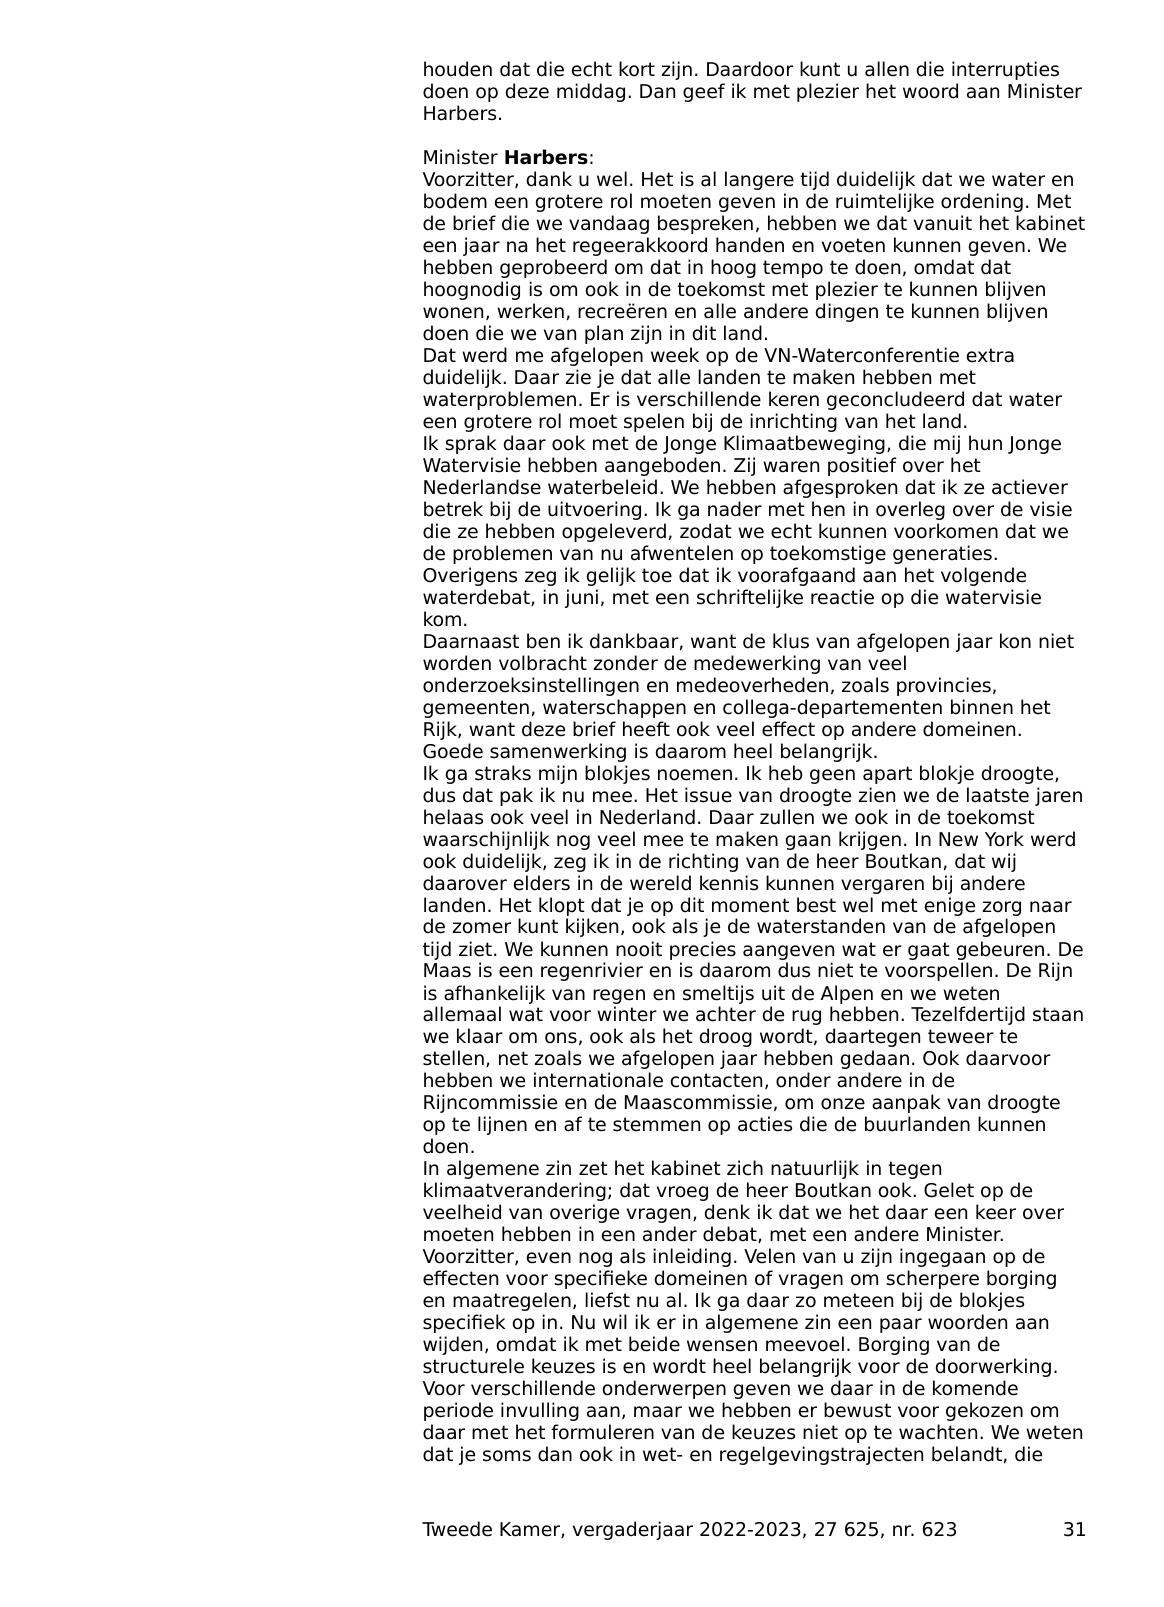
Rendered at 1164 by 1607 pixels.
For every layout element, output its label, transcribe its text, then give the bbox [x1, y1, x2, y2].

text Ik ga straks mijn blokjes noemen. Ik heb geen apart blokje droogte, dus dat pak ik nu mee. Het issue van droogte zien we de laatste jaren helaas ook veel in Nederland. Daar zullen we ook in de toekomst waarschijnlijk nog veel mee te maken gaan krijgen. In New York werd ook duidelijk, zeg ik in de richting van de heer Boutkan, dat wij daarover elders in de wereld kennis kunnen vergaren bij andere landen. Het klopt dat je op dit moment best wel met enige zorg naar de zomer kunt kijken, ook als je de waterstanden van de afgelopen tijd ziet. We kunnen nooit precies aangeven wat er gaat gebeuren. De Maas is een regenrivier en is daarom dus niet te voorspellen. De Rijn is afhankelijk van regen en smeltijs uit de Alpen en we weten allemaal wat voor winter we achter de rug hebben. Tezelfdertijd staan we klaar om ons, ook als het droog wordt, daartegen teweer te stellen, net zoals we afgelopen jaar hebben gedaan. Ook daarvoor hebben we internationale contacten, onder andere in de Rijncommissie en de Maascommissie, om onze aanpak van droogte op te lijnen en af te stemmen op acties die de buurlanden kunnen doen. [422, 763, 1087, 1158]
text Ik sprak daar ook met de Jonge Klimaatbeweging, die mij hun Jonge Watervisie hebben aangeboden. Zij waren positief over het Nederlandse waterbeleid. We hebben afgesproken dat ik ze actiever betrek bij de uitvoering. Ik ga nader met hen in overleg over de visie die ze hebben opgeleverd, zodat we echt kunnen voorkomen dat we de problemen van nu afwentelen op toekomstige generaties. Overigens zeg ik gelijk toe dat ik voorafgaand aan het volgende waterdebat, in juni, met een schriftelijke reactie op die watervisie kom. [422, 433, 1087, 631]
text Voorzitter, dank u wel. Het is al langere tijd duidelijk dat we water en bodem een grotere rol moeten geven in de ruimtelijke ordening. Met de brief die we vandaag bespreken, hebben we dat vanuit het kabinet een jaar na het regeerakkoord handen en voeten kunnen geven. We hebben geprobeerd om dat in hoog tempo te doen, omdat dat hoognodig is om ook in de toekomst met plezier te kunnen blijven wonen, werken, recreëren en alle andere dingen te kunnen blijven doen die we van plan zijn in dit land. [422, 169, 1087, 345]
text Minister Harbers: [422, 147, 1087, 169]
text In algemene zin zet het kabinet zich natuurlijk in tegen klimaatverandering; dat vroeg de heer Boutkan ook. Gelet op de veelheid van overige vragen, denk ik dat we het daar een keer over moeten hebben in een ander debat, met een andere Minister. [422, 1158, 1087, 1246]
text houden dat die echt kort zijn. Daardoor kunt u allen die interrupties doen op deze middag. Dan geef ik met plezier het woord aan Minister Harbers. [422, 59, 1087, 125]
text Dat werd me afgelopen week op de VN-Waterconferentie extra duidelijk. Daar zie je dat alle landen te maken hebben met waterproblemen. Er is verschillende keren geconcludeerd dat water een grotere rol moet spelen bij de inrichting van het land. [422, 345, 1087, 433]
text Voorzitter, even nog als inleiding. Velen van u zijn ingegaan op de effecten voor specifieke domeinen of vragen om scherpere borging en maatregelen, liefst nu al. Ik ga daar zo meteen bij de blokjes specifiek op in. Nu wil ik er in algemene zin een paar woorden aan wijden, omdat ik met beide wensen meevoel. Borging van de structurele keuzes is en wordt heel belangrijk voor de doorwerking. Voor verschillende onderwerpen geven we daar in de komende periode invulling aan, maar we hebben er bewust voor gekozen om daar met het formuleren van de keuzes niet op te wachten. We weten dat je soms dan ook in wet- en regelgevingstrajecten belandt, die [422, 1246, 1087, 1466]
text Daarnaast ben ik dankbaar, want de klus van afgelopen jaar kon niet worden volbracht zonder de medewerking van veel onderzoeksinstellingen en medeoverheden, zoals provincies, gemeenten, waterschappen en collega-departementen binnen het Rijk, want deze brief heeft ook veel effect op andere domeinen. Goede samenwerking is daarom heel belangrijk. [422, 631, 1087, 763]
